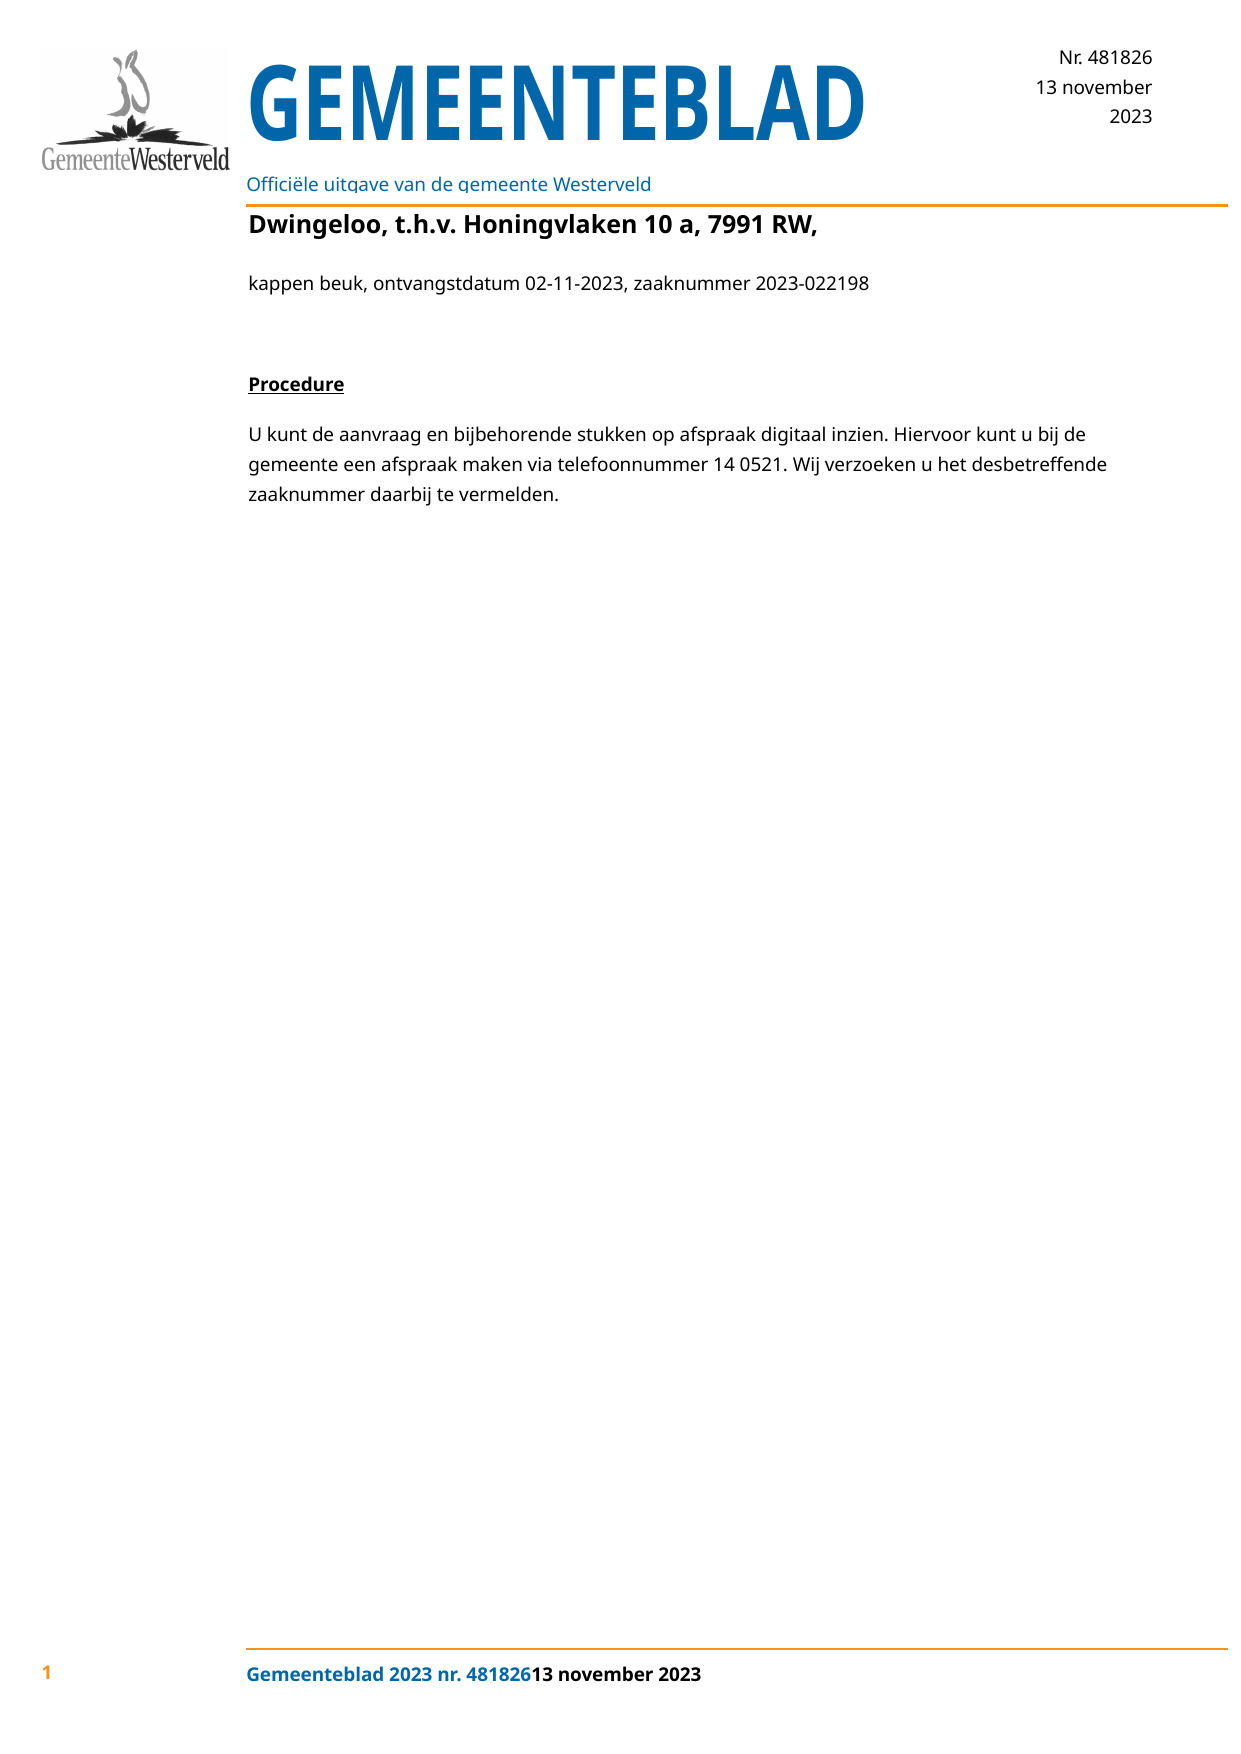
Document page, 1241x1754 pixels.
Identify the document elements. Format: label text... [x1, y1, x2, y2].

text Dwingeloo, t.h.v. Honingvlaken 10 a, 7991 RW, [248, 207, 1152, 241]
picture [41, 47, 231, 172]
text kappen beuk, ontvangstdatum 02-11-2023, zaaknummer 2023-022198 [248, 270, 1152, 296]
text U kunt de aanvraag en bijbehorende stukken op afspraak digitaal inzien. Hiervoor kunt u bij de gemeente een afspraak maken via telefoonnummer 14 0521. Wij verzoeken u het desbetreffende zaaknummer daarbij te vermelden. [248, 422, 1152, 506]
text Procedure [248, 371, 1152, 397]
